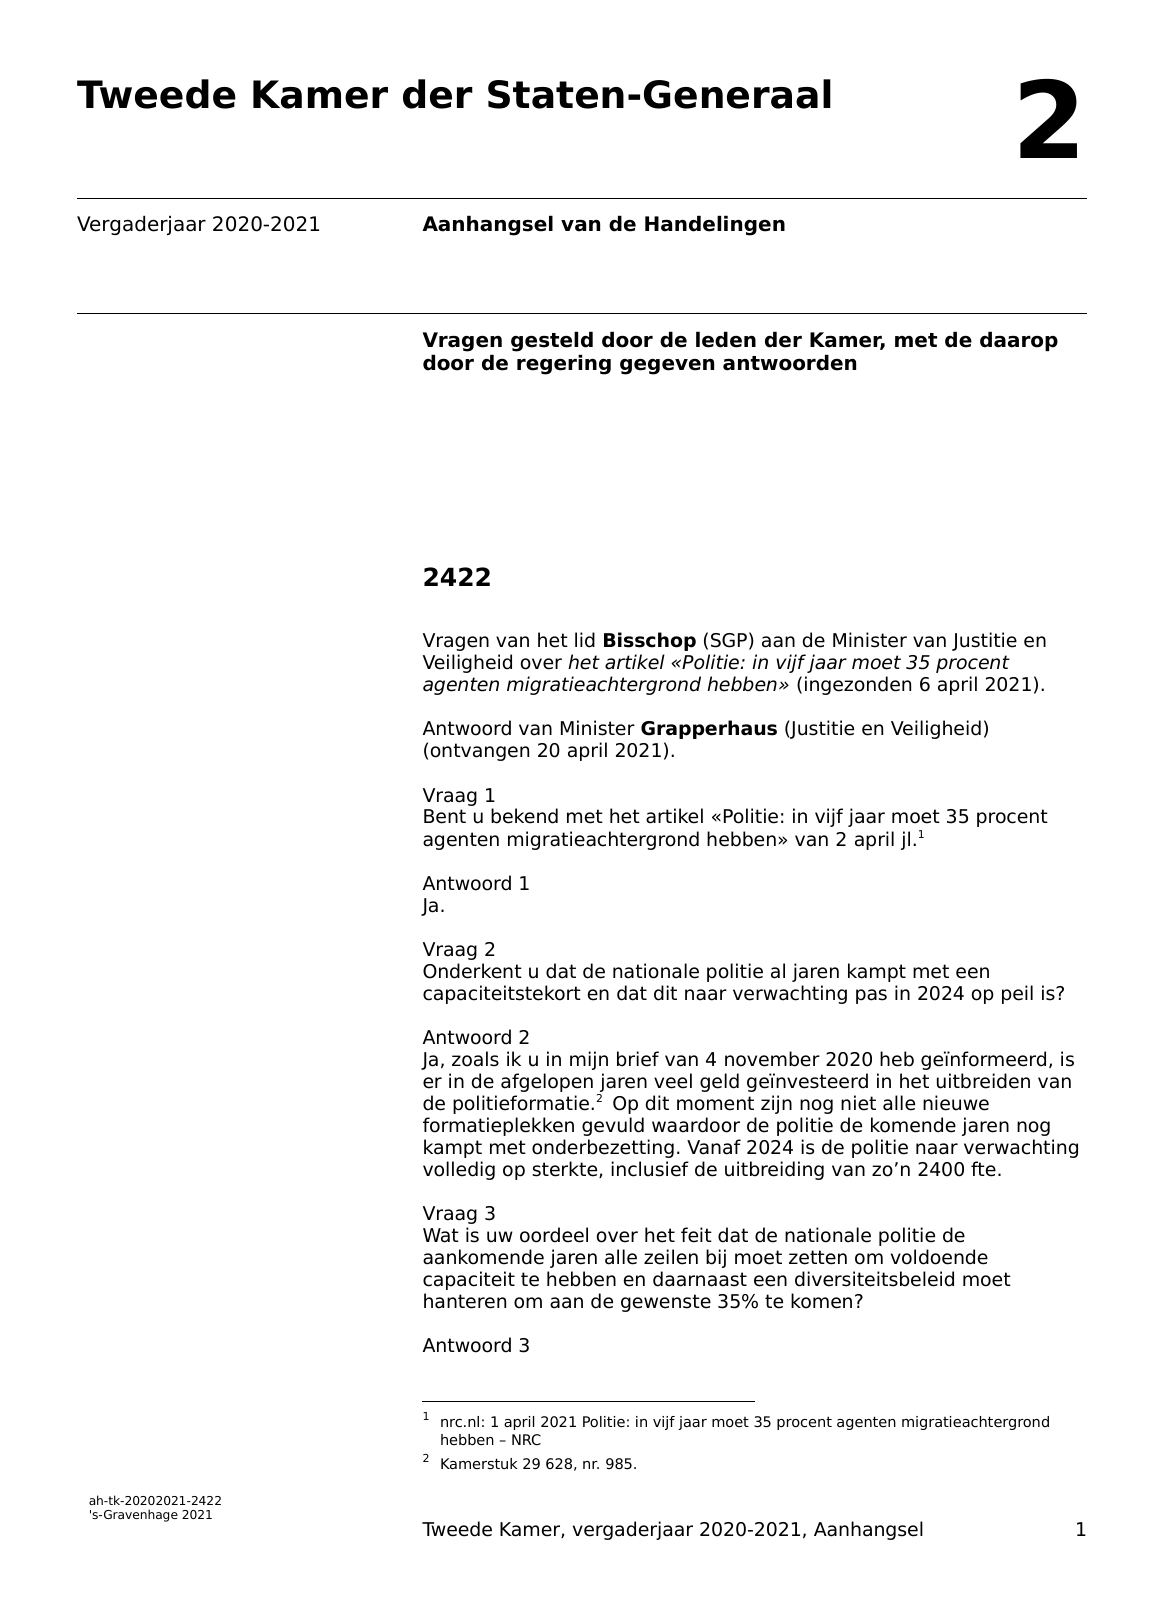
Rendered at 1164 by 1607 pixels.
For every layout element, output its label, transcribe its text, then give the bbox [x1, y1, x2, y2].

text nrc.nl: 1 april 2021 Politie: in vijf jaar moet 35 procent agenten migratieachtergrond hebben – NRC [422, 1410, 1087, 1449]
text Antwoord 2 [422, 1027, 1087, 1049]
text Ja, zoals ik u in mijn brief van 4 november 2020 heb geïnformeerd, is er in de afgelopen jaren veel geld geïnvesteerd in het uitbreiden van de politieformatie. Op dit moment zijn nog niet alle nieuwe formatieplekken gevuld waardoor de politie de komende jaren nog kampt met onderbezetting. Vanaf 2024 is de politie naar verwachting volledig op sterkte, inclusief de uitbreiding van zo’n 2400 fte. [422, 1049, 1087, 1181]
table_cell Vergaderjaar 2020-2021 [77, 199, 422, 313]
text Kamerstuk 29 628, nr. 985. [422, 1452, 1087, 1474]
text Vraag 3 [422, 1203, 1087, 1225]
text Antwoord van Minister Grapperhaus (Justitie en Veiligheid) (ontvangen 20 april 2021). [422, 718, 1087, 762]
text Antwoord 1 [422, 873, 1087, 894]
text Vraag 2 [422, 939, 1087, 961]
table_cell [77, 314, 422, 375]
text Vragen van het lid Bisschop (SGP) aan de Minister van Justitie en Veiligheid over het artikel «Politie: in vijf jaar moet 35 procent agenten migratieachtergrond hebben» (ingezonden 6 april 2021). [422, 630, 1087, 696]
text 's-Gravenhage 2021 [88, 1508, 323, 1522]
text Onderkent u dat de nationale politie al jaren kampt met een capaciteitstekort en dat dit naar verwachting pas in 2024 op peil is? [422, 961, 1087, 1005]
text Antwoord 3 [422, 1335, 1087, 1357]
text Vraag 1 [422, 784, 1087, 806]
text Wat is uw oordeel over het feit dat de nationale politie de aankomende jaren alle zeilen bij moet zetten om voldoende capaciteit te hebben en daarnaast een diversiteitsbeleid moet hanteren om aan de gewenste 35% te komen? [422, 1225, 1087, 1313]
table_cell Vragen gesteld door de leden der Kamer, met de daarop door de regering gegeven antwoorden [422, 314, 1087, 375]
table_header 2 [886, 59, 1087, 198]
text Ja. [422, 894, 1087, 917]
text Bent u bekend met het artikel «Politie: in vijf jaar moet 35 procent agenten migratieachtergrond hebben» van 2 april jl. [422, 806, 1087, 850]
table_header Tweede Kamer der Staten-Generaal [77, 59, 886, 198]
text 2422 [422, 563, 1087, 592]
text ah-tk-20202021-2422 [88, 1494, 323, 1508]
table_cell Aanhangsel van de Handelingen [422, 199, 1087, 313]
